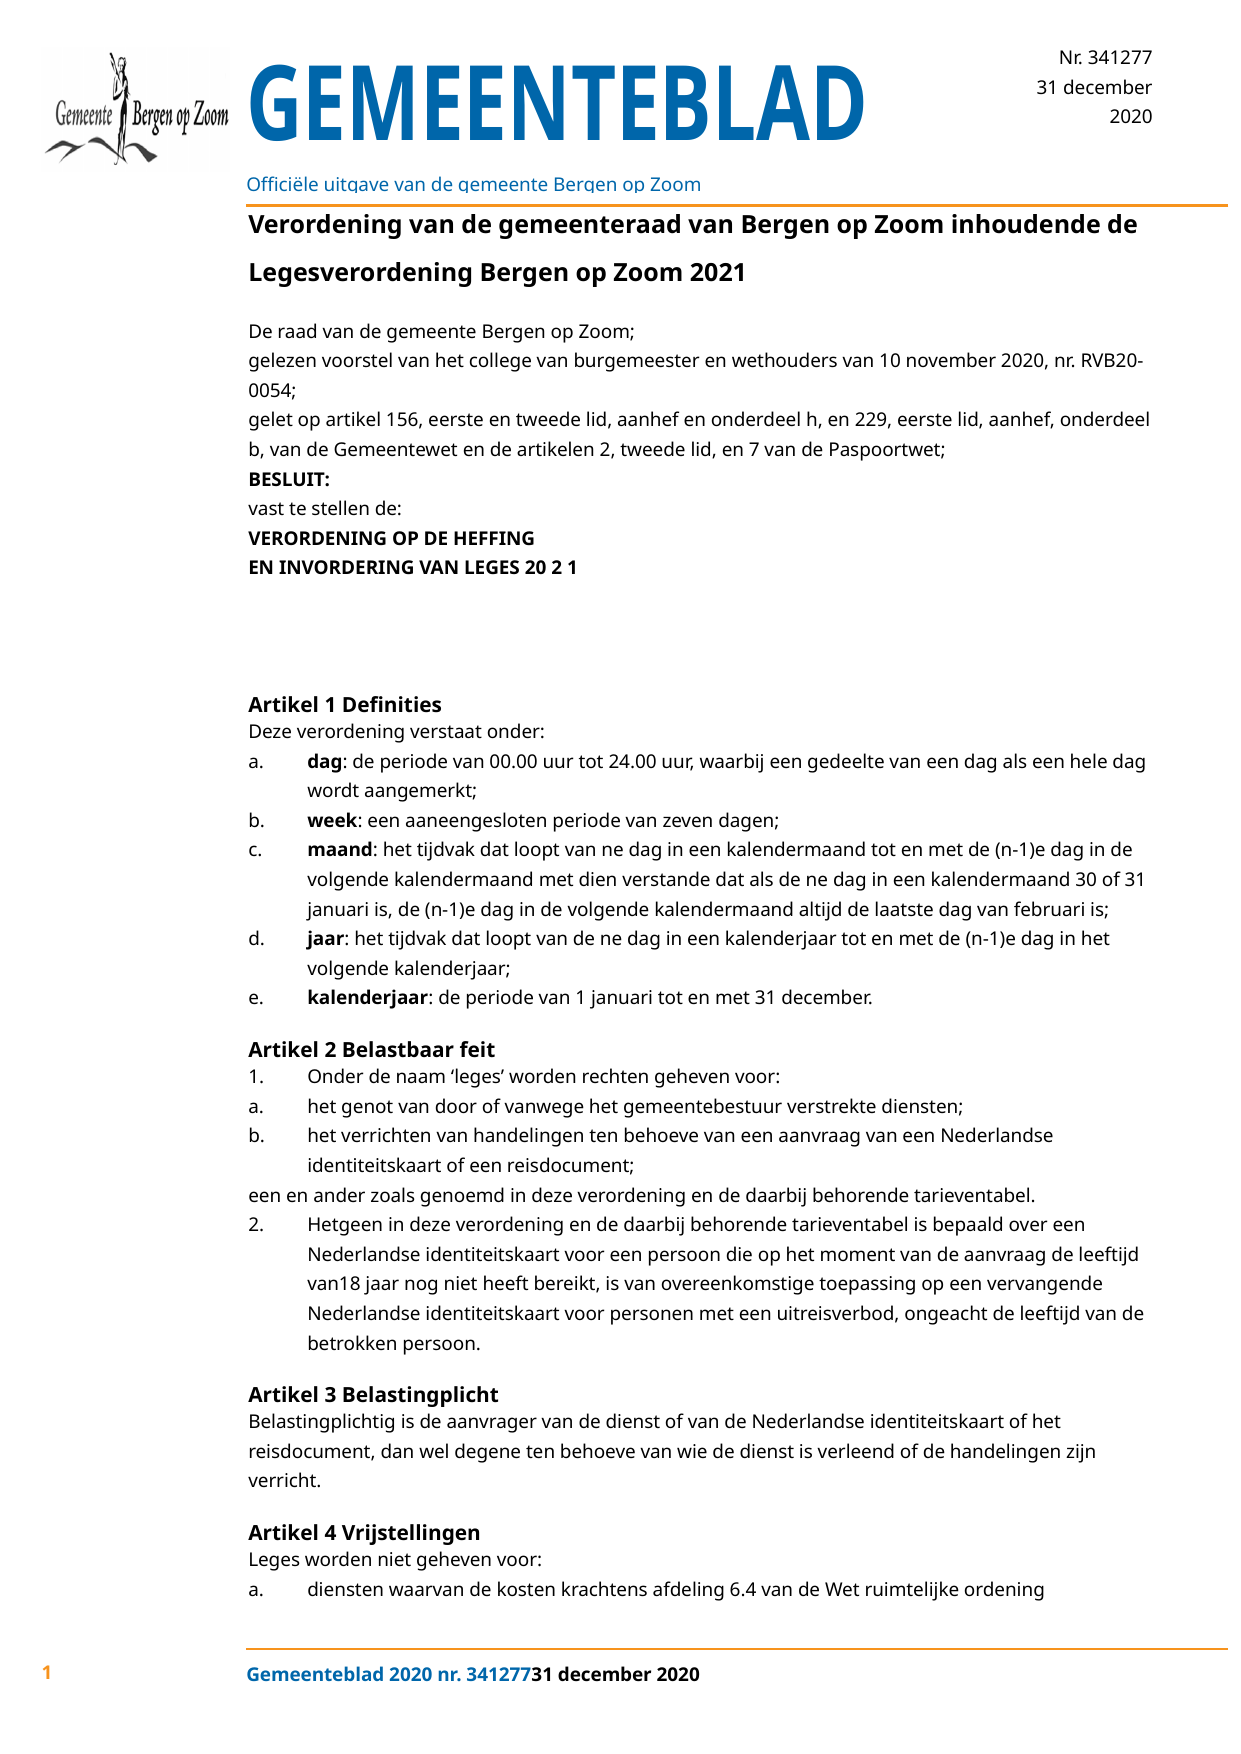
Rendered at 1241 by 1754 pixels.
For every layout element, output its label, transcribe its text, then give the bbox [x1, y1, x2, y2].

list maand: het tijdvak dat loopt van ne dag in een kalendermaand tot en met de (n-1)e dag in de volgende kalendermaand met dien verstande dat als de ne dag in een kalendermaand 30 of 31 januari is, de (n-1)e dag in de volgende kalendermaand altijd de laatste dag van februari is; [248, 837, 1152, 922]
text Artikel 3 Belastingplicht [248, 1380, 1152, 1408]
text Artikel 4 Vrijstellingen [248, 1518, 1152, 1547]
text Verordening van de gemeenteraad van Bergen op Zoom inhoudende de Legesverordening Bergen op Zoom 2021 [248, 207, 1152, 288]
text gelet op artikel 156, eerste en tweede lid, aanhef en onderdeel h, en 229, eerste lid, aanhef, onderdeel b, van de Gemeentewet en de artikelen 2, tweede lid, en 7 van de Paspoortwet; [248, 407, 1152, 462]
list Onder de naam ‘leges’ worden rechten geheven voor: [248, 1063, 1152, 1089]
text EN INVORDERING VAN LEGES 20 2 1 [248, 554, 1152, 580]
text een en ander zoals genoemd in deze verordening en de daarbij behorende tarieventabel. [248, 1182, 1152, 1207]
picture [41, 47, 231, 172]
text Belastingplichtig is de aanvrager van de dienst of van de Nederlandse identiteitskaart of het reisdocument, dan wel degene ten behoeve van wie de dienst is verleend of de handelingen zijn verricht. [248, 1408, 1152, 1493]
list Hetgeen in deze verordening en de daarbij behorende tarieventabel is bepaald over een Nederlandse identiteitskaart voor een persoon die op het moment van de aanvraag de leeftijd van18 jaar nog niet heeft bereikt, is van overeenkomstige toepassing op een vervangende Nederlandse identiteitskaart voor personen met een uitreisverbod, ongeacht de leeftijd van de betrokken persoon. [248, 1211, 1152, 1355]
text VERORDENING OP DE HEFFING [248, 525, 1152, 551]
list jaar: het tijdvak dat loopt van de ne dag in een kalenderjaar tot en met de (n-1)e dag in het volgende kalenderjaar; [248, 925, 1152, 981]
list dag: de periode van 00.00 uur tot 24.00 uur, waarbij een gedeelte van een dag als een hele dag wordt aangemerkt; [248, 748, 1152, 803]
text BESLUIT: [248, 466, 1152, 492]
list diensten waarvan de kosten krachtens afdeling 6.4 van de Wet ruimtelijke ordening [248, 1576, 1152, 1602]
text vast te stellen de: [248, 495, 1152, 521]
list kalenderjaar: de periode van 1 januari tot en met 31 december. [248, 984, 1152, 1010]
text Artikel 1 Definities [248, 690, 1152, 718]
list week: een aaneengesloten periode van zeven dagen; [248, 807, 1152, 833]
list het verrichten van handelingen ten behoeve van een aanvraag van een Nederlandse identiteitskaart of een reisdocument; [248, 1123, 1152, 1178]
text Leges worden niet geheven voor: [248, 1547, 1152, 1572]
text gelezen voorstel van het college van burgemeester en wethouders van 10 november 2020, nr. RVB20-0054; [248, 347, 1152, 403]
list het genot van door of vanwege het gemeentebestuur verstrekte diensten; [248, 1093, 1152, 1119]
text Deze verordening verstaat onder: [248, 718, 1152, 744]
text Artikel 2 Belastbaar feit [248, 1035, 1152, 1063]
text De raad van de gemeente Bergen op Zoom; [248, 318, 1152, 344]
